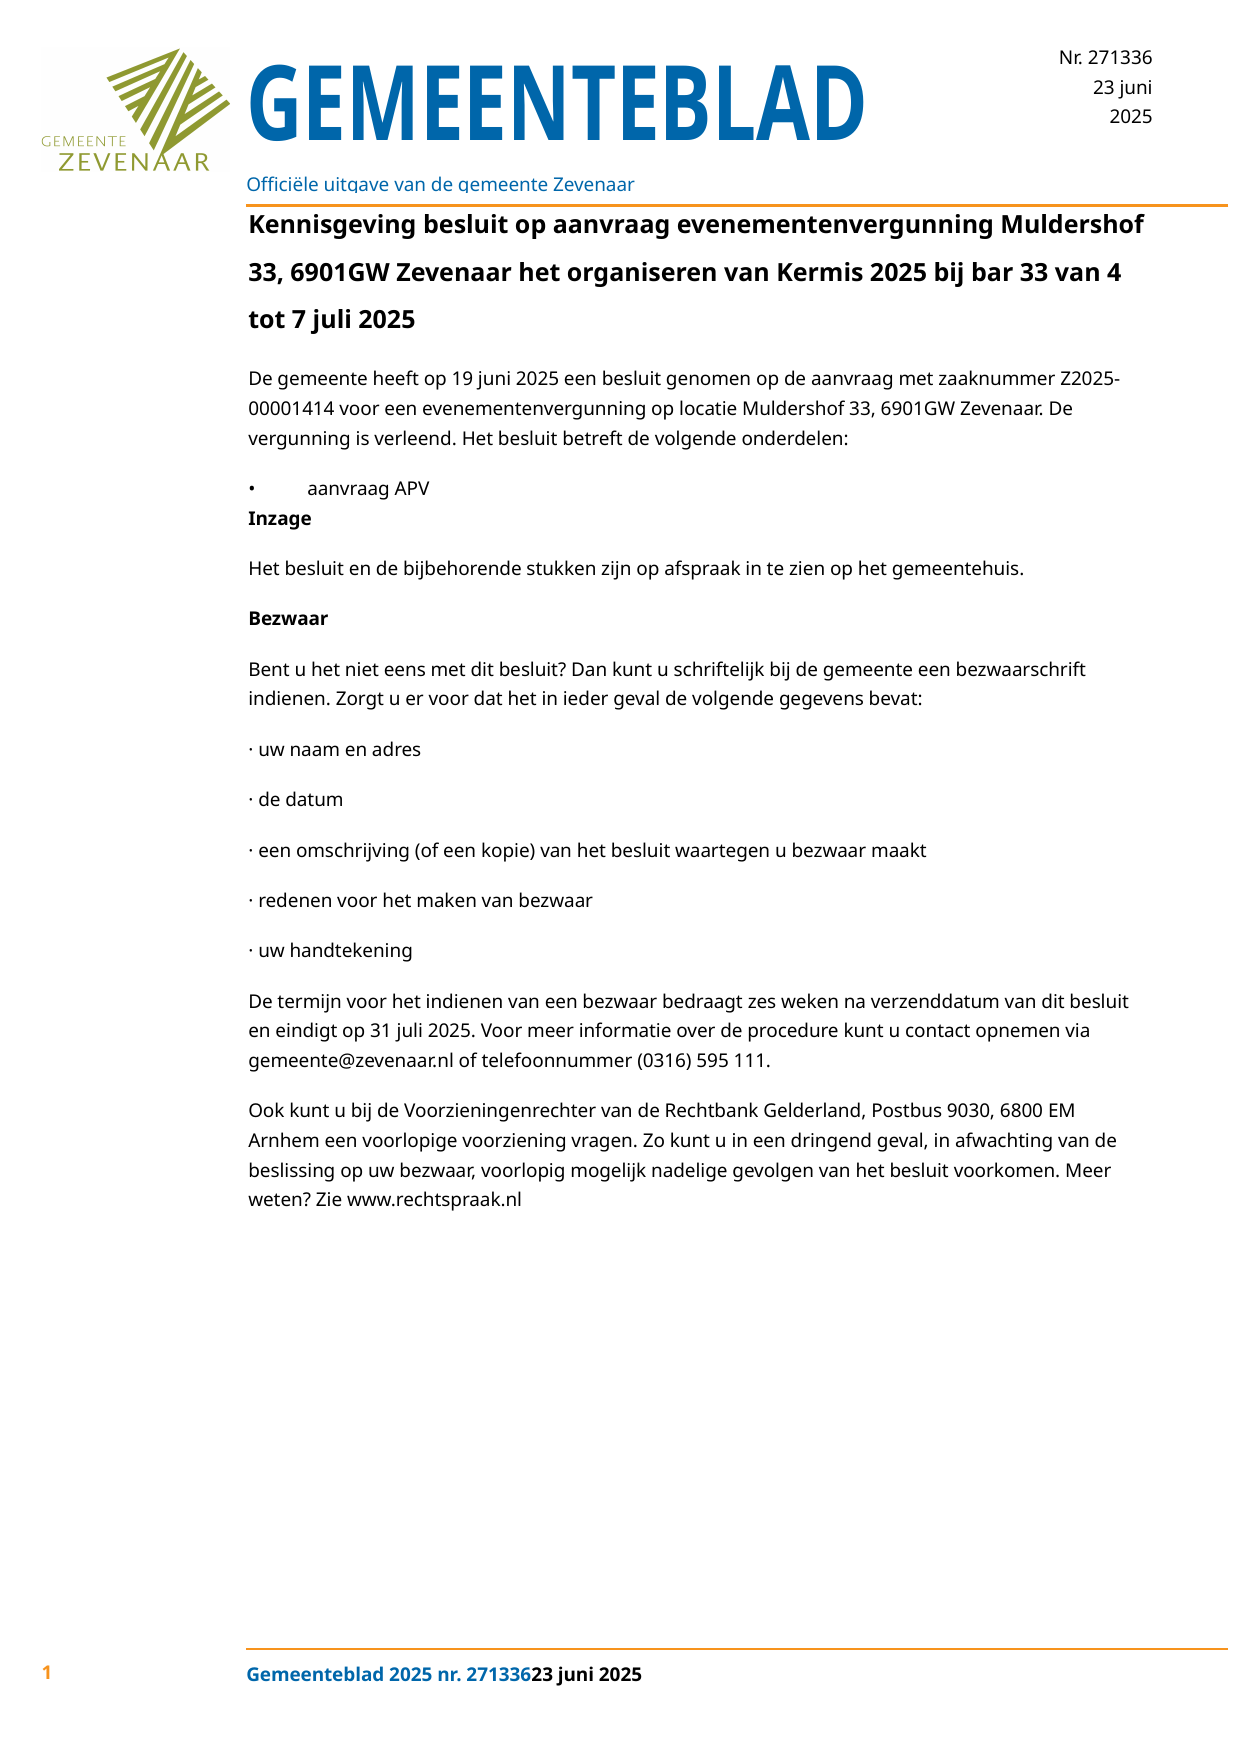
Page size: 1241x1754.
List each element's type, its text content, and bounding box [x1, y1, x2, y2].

text · redenen voor het maken van bezwaar [248, 887, 1152, 913]
list aanvraag APV [248, 475, 1152, 501]
text Bent u het niet eens met dit besluit? Dan kunt u schriftelijk bij de gemeente een bezwaarschrift indienen. Zorgt u er voor dat het in ieder geval de volgende gegevens bevat: [248, 656, 1152, 711]
text Ook kunt u bij de Voorzieningenrechter van de Rechtbank Gelderland, Postbus 9030, 6800 EM Arnhem een voorlopige voorziening vragen. Zo kunt u in een dringend geval, in afwachting van de beslissing op uw bezwaar, voorlopig mogelijk nadelige gevolgen van het besluit voorkomen. Meer weten? Zie www.rechtspraak.nl [248, 1098, 1152, 1212]
text Bezwaar [248, 606, 1152, 631]
text De gemeente heeft op 19 juni 2025 een besluit genomen op de aanvraag met zaaknummer Z2025-00001414 voor een evenementenvergunning op locatie Muldershof 33, 6901GW Zevenaar. De vergunning is verleend. Het besluit betreft de volgende onderdelen: [248, 366, 1152, 450]
text Kennisgeving besluit op aanvraag evenementenvergunning Muldershof 33, 6901GW Zevenaar het organiseren van Kermis 2025 bij bar 33 van 4 tot 7 juli 2025 [248, 207, 1152, 336]
text Het besluit en de bijbehorende stukken zijn op afspraak in te zien op het gemeentehuis. [248, 555, 1152, 581]
text · een omschrijving (of een kopie) van het besluit waartegen u bezwaar maakt [248, 837, 1152, 862]
text De termijn voor het indienen van een bezwaar bedraagt zes weken na verzenddatum van dit besluit en eindigt op 31 juli 2025. Voor meer informatie over de procedure kunt u contact opnemen via gemeente@zevenaar.nl of telefoonnummer (0316) 595 111. [248, 988, 1152, 1073]
text · de datum [248, 786, 1152, 812]
picture [41, 47, 231, 172]
text Inzage [248, 505, 1152, 530]
text · uw naam en adres [248, 736, 1152, 762]
text · uw handtekening [248, 938, 1152, 963]
